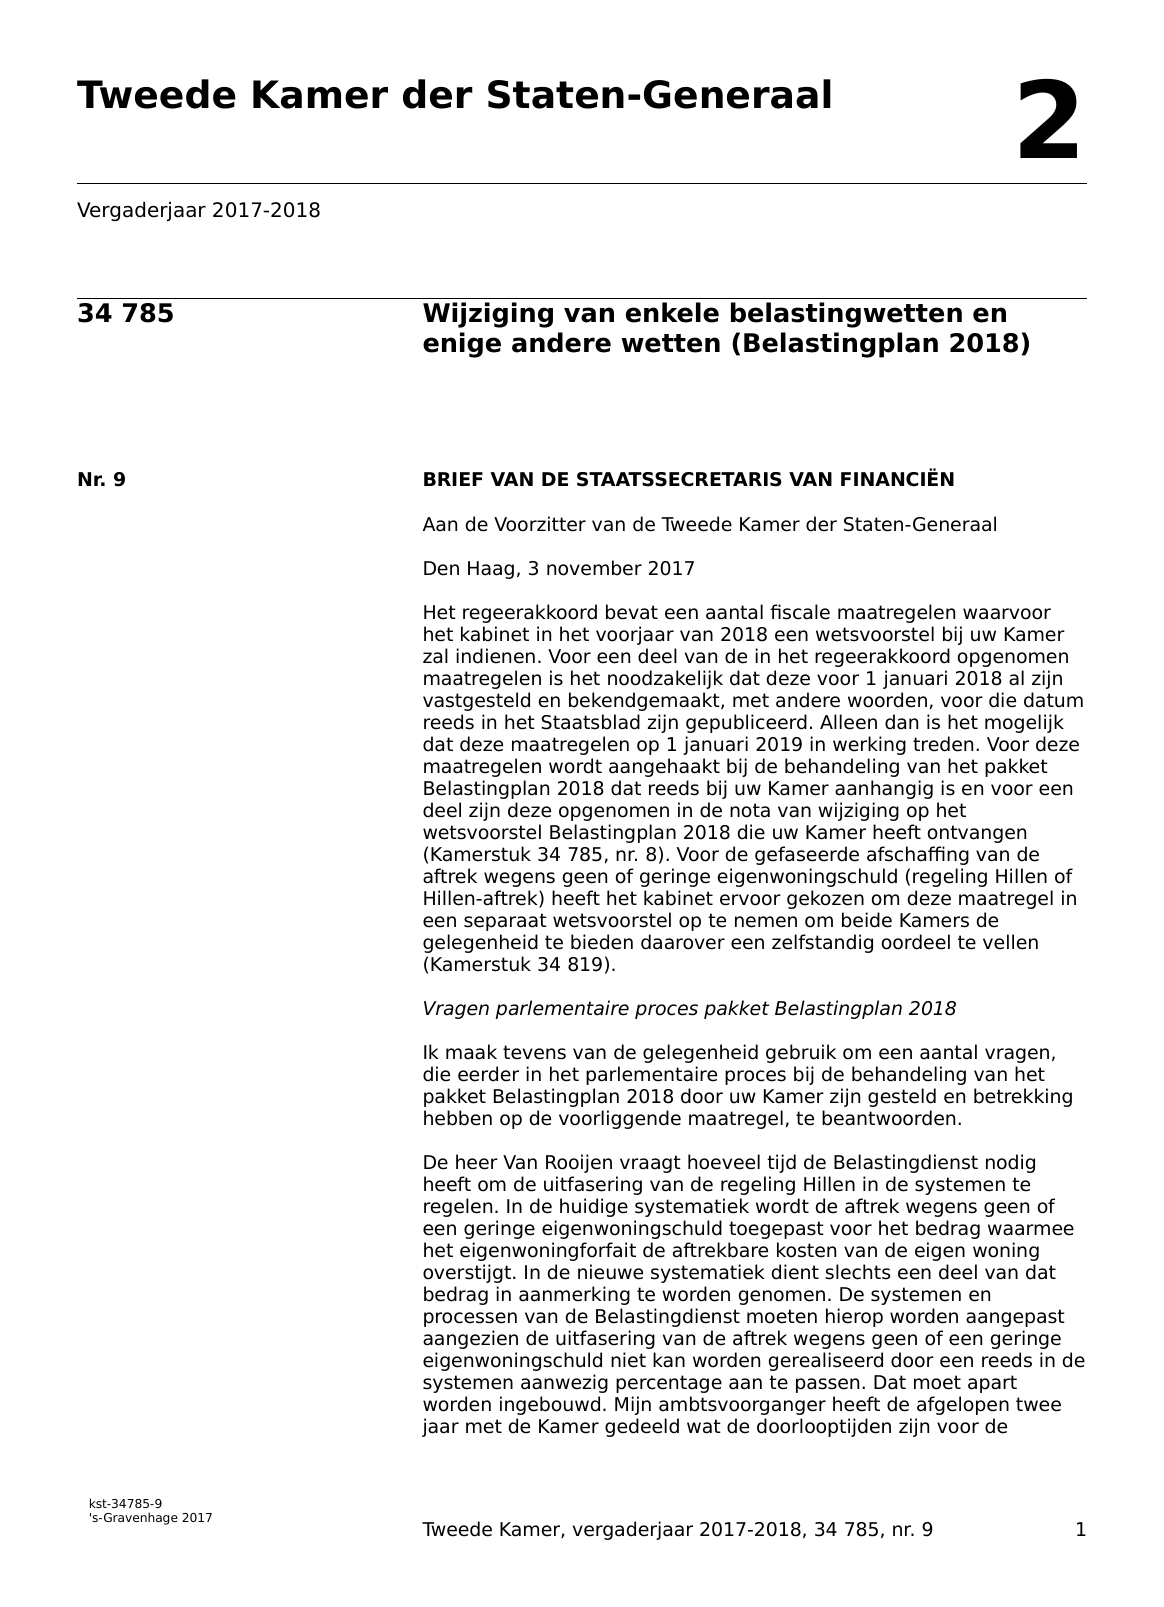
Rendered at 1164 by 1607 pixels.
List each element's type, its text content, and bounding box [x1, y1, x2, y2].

subtitle 34 785 Wijziging van enkele belastingwetten en enige andere wetten (Belastingplan 2018) [77, 299, 1087, 358]
text Aan de Voorzitter van de Tweede Kamer der Staten-Generaal [422, 513, 1087, 536]
text kst-34785-9 [88, 1497, 323, 1511]
subtitle Vragen parlementaire proces pakket Belastingplan 2018 [422, 998, 1087, 1020]
table_header 2 [886, 59, 1087, 183]
text Den Haag, 3 november 2017 [422, 558, 1087, 580]
text De heer Van Rooijen vraagt hoeveel tijd de Belastingdienst nodig heeft om de uitfasering van de regeling Hillen in de systemen te regelen. In de huidige systematiek wordt de aftrek wegens geen of een geringe eigenwoningschuld toegepast voor het bedrag waarmee het eigenwoningforfait de aftrekbare kosten van de eigen woning overstijgt. In de nieuwe systematiek dient slechts een deel van dat bedrag in aanmerking te worden genomen. De systemen en processen van de Belastingdienst moeten hierop worden aangepast aangezien de uitfasering van de aftrek wegens geen of een geringe eigenwoningschuld niet kan worden gerealiseerd door een reeds in de systemen aanwezig percentage aan te passen. Dat moet apart worden ingebouwd. Mijn ambtsvoorganger heeft de afgelopen twee jaar met de Kamer gedeeld wat de doorlooptijden zijn voor de [422, 1152, 1087, 1438]
subtitle Nr. 9 BRIEF VAN DE STAATSSECRETARIS VAN FINANCIËN [77, 469, 1087, 491]
text 's-Gravenhage 2017 [88, 1511, 323, 1525]
text Ik maak tevens van de gelegenheid gebruik om een aantal vragen, die eerder in het parlementaire proces bij de behandeling van het pakket Belastingplan 2018 door uw Kamer zijn gesteld en betrekking hebben op de voorliggende maatregel, te beantwoorden. [422, 1042, 1087, 1130]
text Het regeerakkoord bevat een aantal fiscale maatregelen waarvoor het kabinet in het voorjaar van 2018 een wetsvoorstel bij uw Kamer zal indienen. Voor een deel van de in het regeerakkoord opgenomen maatregelen is het noodzakelijk dat deze voor 1 januari 2018 al zijn vastgesteld en bekendgemaakt, met andere woorden, voor die datum reeds in het Staatsblad zijn gepubliceerd. Alleen dan is het mogelijk dat deze maatregelen op 1 januari 2019 in werking treden. Voor deze maatregelen wordt aangehaakt bij de behandeling van het pakket Belastingplan 2018 dat reeds bij uw Kamer aanhangig is en voor een deel zijn deze opgenomen in de nota van wijziging op het wetsvoorstel Belastingplan 2018 die uw Kamer heeft ontvangen (Kamerstuk 34 785, nr. 8). Voor de gefaseerde afschaffing van de aftrek wegens geen of geringe eigenwoningschuld (regeling Hillen of Hillen-aftrek) heeft het kabinet ervoor gekozen om deze maatregel in een separaat wetsvoorstel op te nemen om beide Kamers de gelegenheid te bieden daarover een zelfstandig oordeel te vellen (Kamerstuk 34 819). [422, 602, 1087, 976]
table_header Tweede Kamer der Staten-Generaal [77, 59, 886, 183]
table_cell Vergaderjaar 2017-2018 [77, 184, 1087, 298]
